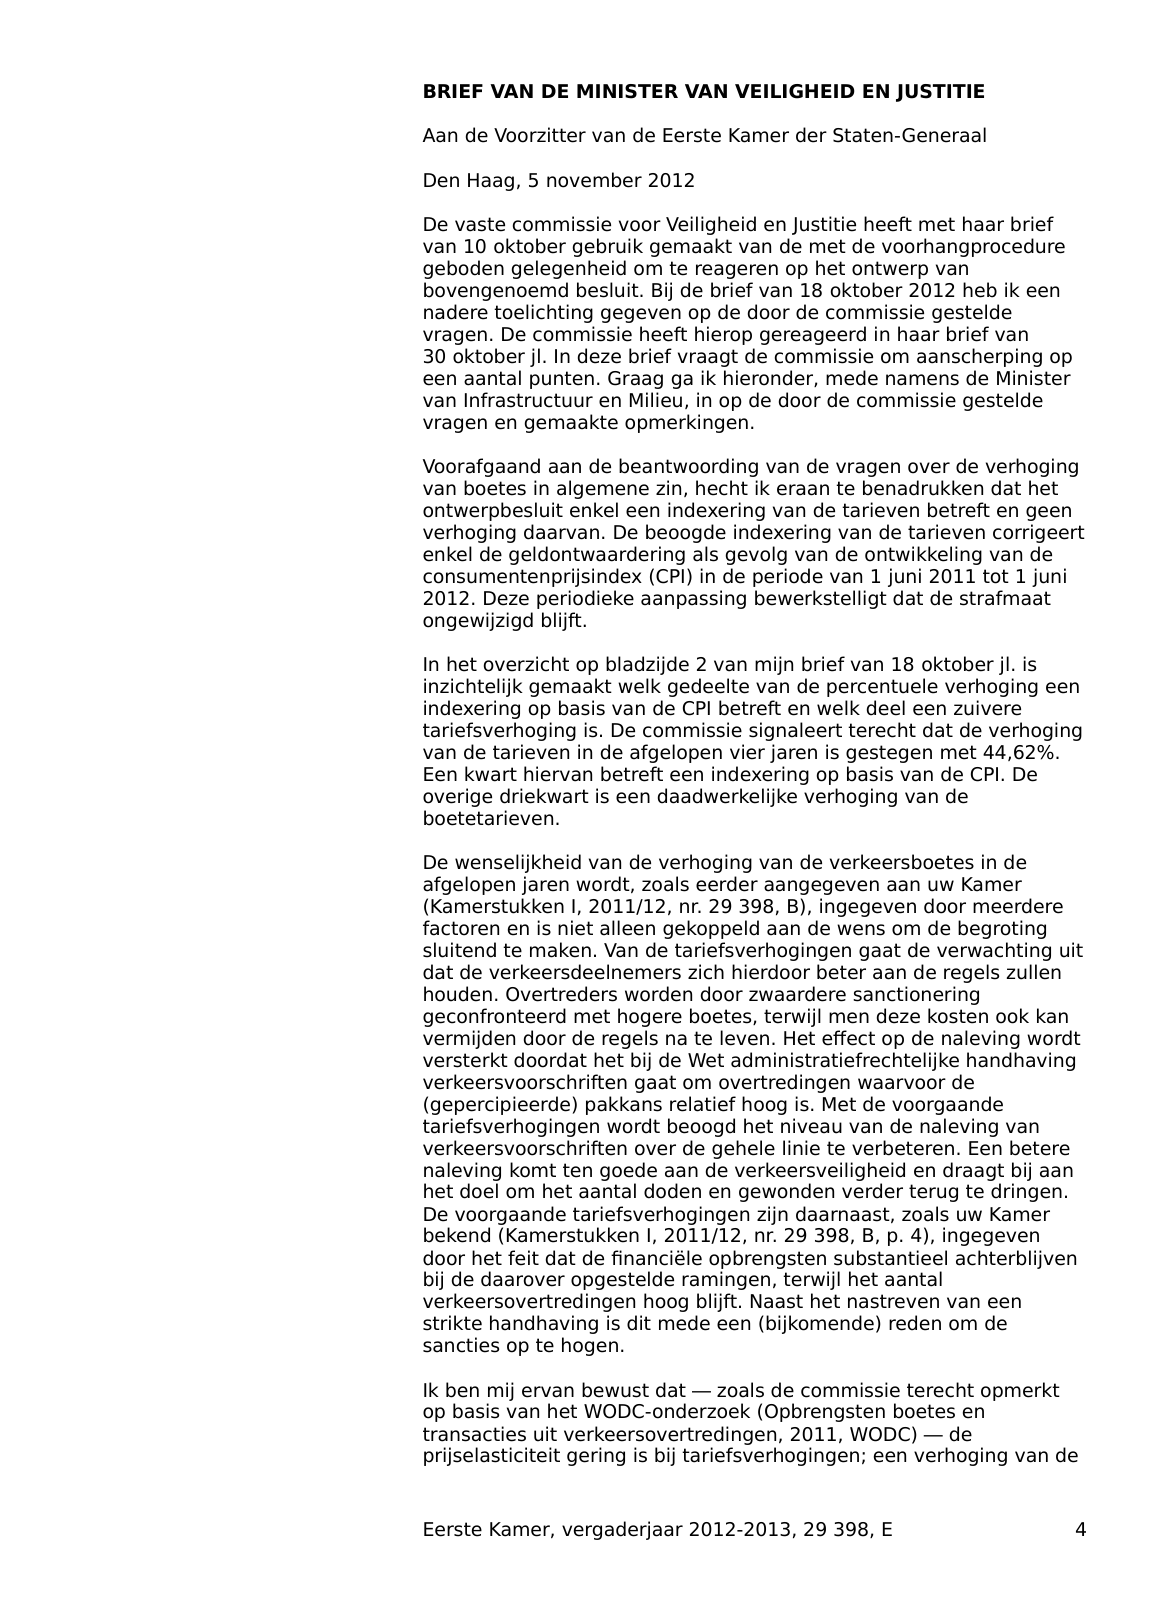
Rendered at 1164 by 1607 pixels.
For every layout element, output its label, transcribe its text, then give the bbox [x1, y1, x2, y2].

text Aan de Voorzitter van de Eerste Kamer der Staten-Generaal [422, 125, 1087, 147]
text Den Haag, 5 november 2012 [422, 169, 1087, 192]
text De vaste commissie voor Veiligheid en Justitie heeft met haar brief van 10 oktober gebruik gemaakt van de met de voorhangprocedure geboden gelegenheid om te reageren op het ontwerp van bovengenoemd besluit. Bij de brief van 18 oktober 2012 heb ik een nadere toelichting gegeven op de door de commissie gestelde vragen. De commissie heeft hierop gereageerd in haar brief van 30 oktober jl. In deze brief vraagt de commissie om aanscherping op een aantal punten. Graag ga ik hieronder, mede namens de Minister van Infrastructuur en Milieu, in op de door de commissie gestelde vragen en gemaakte opmerkingen. [422, 214, 1087, 433]
text Voorafgaand aan de beantwoording van de vragen over de verhoging van boetes in algemene zin, hecht ik eraan te benadrukken dat het ontwerpbesluit enkel een indexering van de tarieven betreft en geen verhoging daarvan. De beoogde indexering van de tarieven corrigeert enkel de geldontwaardering als gevolg van de ontwikkeling van de consumentenprijsindex (CPI) in de periode van 1 juni 2011 tot 1 juni 2012. Deze periodieke aanpassing bewerkstelligt dat de strafmaat ongewijzigd blijft. [422, 456, 1087, 632]
text Ik ben mij ervan bewust dat ― zoals de commissie terecht opmerkt op basis van het WODC-onderzoek (Opbrengsten boetes en transacties uit verkeersovertredingen, 2011, WODC) ― de prijselasticiteit gering is bij tariefsverhogingen; een verhoging van de [422, 1379, 1087, 1467]
text In het overzicht op bladzijde 2 van mijn brief van 18 oktober jl. is inzichtelijk gemaakt welk gedeelte van de percentuele verhoging een indexering op basis van de CPI betreft en welk deel een zuivere tariefsverhoging is. De commissie signaleert terecht dat de verhoging van de tarieven in de afgelopen vier jaren is gestegen met 44,62%. Een kwart hiervan betreft een indexering op basis van de CPI. De overige driekwart is een daadwerkelijke verhoging van de boetetarieven. [422, 654, 1087, 829]
text De wenselijkheid van de verhoging van de verkeersboetes in de afgelopen jaren wordt, zoals eerder aangegeven aan uw Kamer (Kamerstukken I, 2011/12, nr. 29 398, B), ingegeven door meerdere factoren en is niet alleen gekoppeld aan de wens om de begroting sluitend te maken. Van de tariefsverhogingen gaat de verwachting uit dat de verkeersdeelnemers zich hierdoor beter aan de regels zullen houden. Overtreders worden door zwaardere sanctionering geconfronteerd met hogere boetes, terwijl men deze kosten ook kan vermijden door de regels na te leven. Het effect op de naleving wordt versterkt doordat het bij de Wet administratiefrechtelijke handhaving verkeersvoorschriften gaat om overtredingen waarvoor de (gepercipieerde) pakkans relatief hoog is. Met de voorgaande tariefsverhogingen wordt beoogd het niveau van de naleving van verkeersvoorschriften over de gehele linie te verbeteren. Een betere naleving komt ten goede aan de verkeersveiligheid en draagt bij aan het doel om het aantal doden en gewonden verder terug te dringen. De voorgaande tariefsverhogingen zijn daarnaast, zoals uw Kamer bekend (Kamerstukken I, 2011/12, nr. 29 398, B, p. 4), ingegeven door het feit dat de financiële opbrengsten substantieel achterblijven bij de daarover opgestelde ramingen, terwijl het aantal verkeersovertredingen hoog blijft. Naast het nastreven van een strikte handhaving is dit mede een (bijkomende) reden om de sancties op te hogen. [422, 852, 1087, 1357]
subtitle BRIEF VAN DE MINISTER VAN VEILIGHEID EN JUSTITIE [422, 81, 1087, 103]
